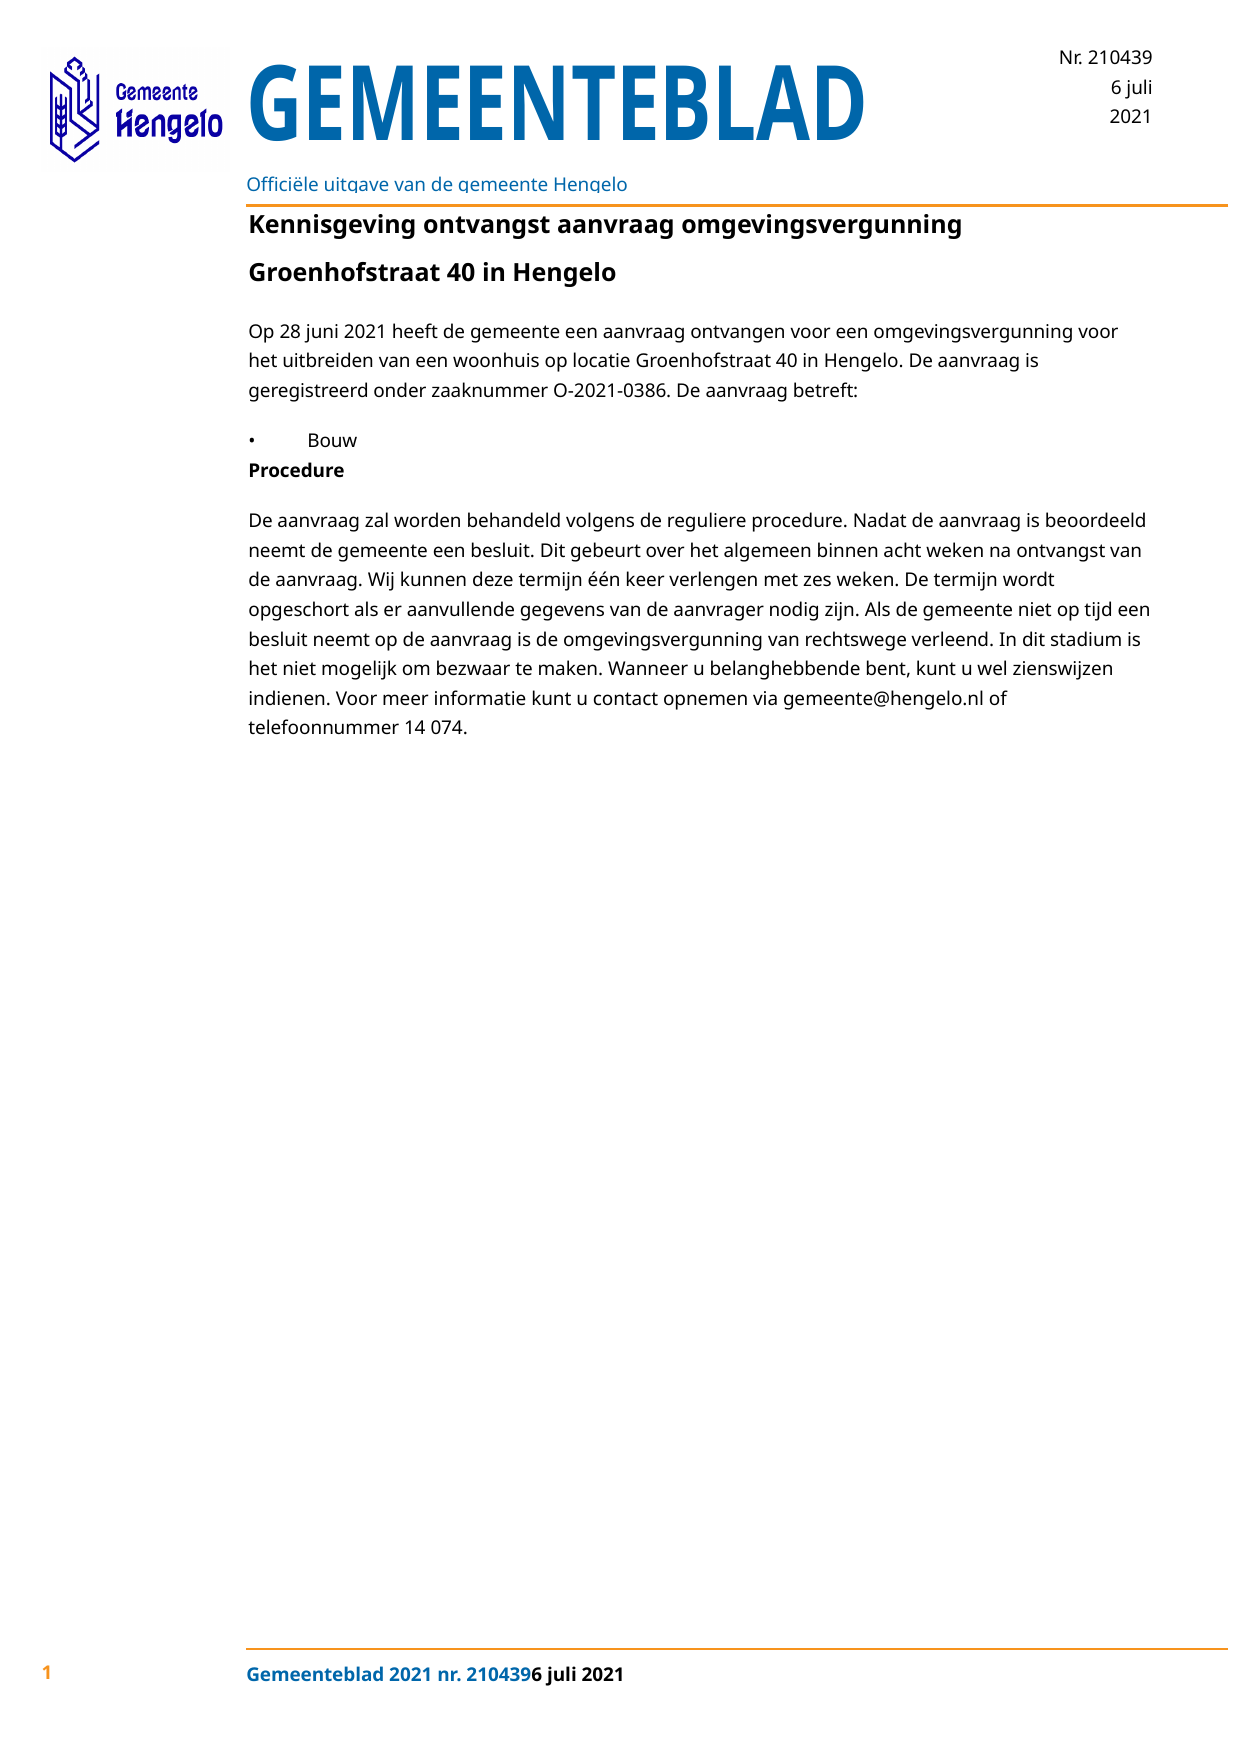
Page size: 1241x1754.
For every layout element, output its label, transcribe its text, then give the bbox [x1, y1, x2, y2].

text Procedure [248, 457, 1152, 483]
list Bouw [248, 427, 1152, 453]
text Op 28 juni 2021 heeft de gemeente een aanvraag ontvangen voor een omgevingsvergunning voor het uitbreiden van een woonhuis op locatie Groenhofstraat 40 in Hengelo. De aanvraag is geregistreerd onder zaaknummer O-2021-0386. De aanvraag betreft: [248, 318, 1152, 403]
text De aanvraag zal worden behandeld volgens de reguliere procedure. Nadat de aanvraag is beoordeeld neemt de gemeente een besluit. Dit gebeurt over het algemeen binnen acht weken na ontvangst van de aanvraag. Wij kunnen deze termijn één keer verlengen met zes weken. De termijn wordt opgeschort als er aanvullende gegevens van de aanvrager nodig zijn. Als de gemeente niet op tijd een besluit neemt op de aanvraag is de omgevingsvergunning van rechtswege verleend. In dit stadium is het niet mogelijk om bezwaar te maken. Wanneer u belanghebbende bent, kunt u wel zienswijzen indienen. Voor meer informatie kunt u contact opnemen via gemeente@hengelo.nl of telefoonnummer 14 074. [248, 507, 1152, 740]
picture [41, 47, 231, 172]
text Kennisgeving ontvangst aanvraag omgevingsvergunning Groenhofstraat 40 in Hengelo [248, 207, 1152, 288]
